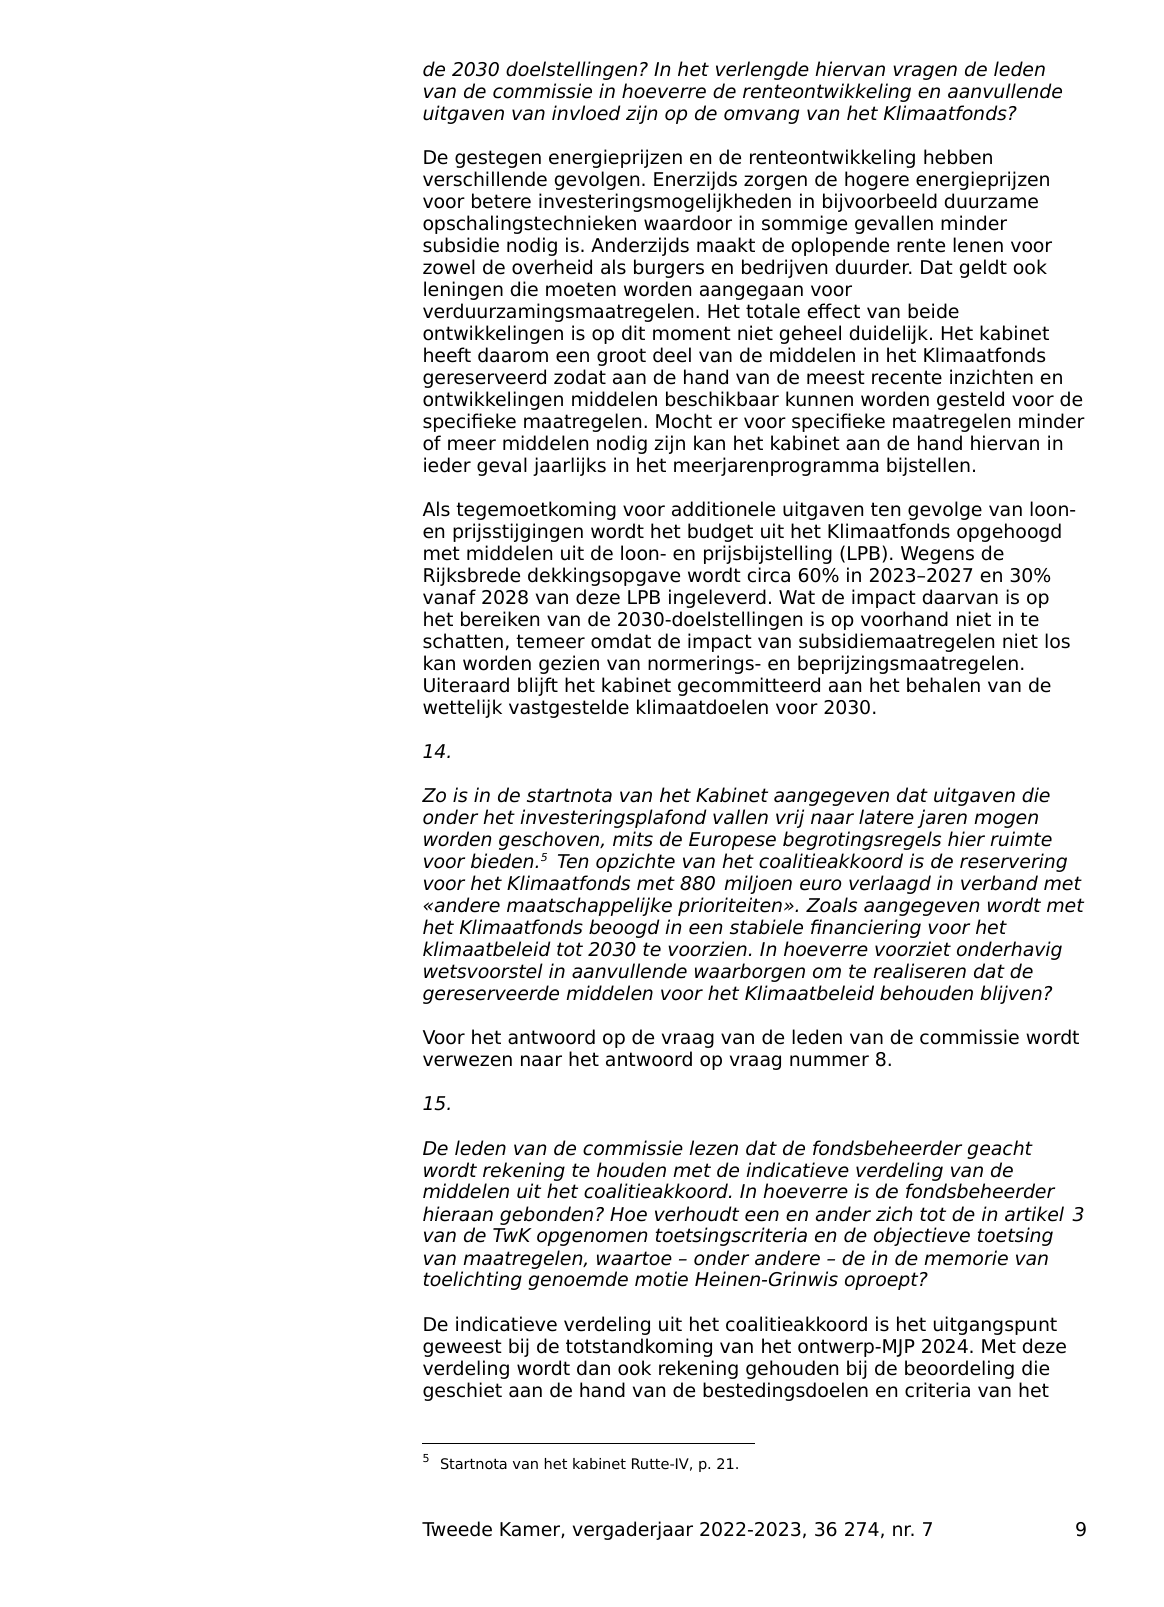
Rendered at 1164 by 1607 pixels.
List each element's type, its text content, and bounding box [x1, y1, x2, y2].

text De gestegen energieprijzen en de renteontwikkeling hebben verschillende gevolgen. Enerzijds zorgen de hogere energieprijzen voor betere investeringsmogelijkheden in bijvoorbeeld duurzame opschalingstechnieken waardoor in sommige gevallen minder subsidie nodig is. Anderzijds maakt de oplopende rente lenen voor zowel de overheid als burgers en bedrijven duurder. Dat geldt ook leningen die moeten worden aangegaan voor verduurzamingsmaatregelen. Het totale effect van beide ontwikkelingen is op dit moment niet geheel duidelijk. Het kabinet heeft daarom een groot deel van de middelen in het Klimaatfonds gereserveerd zodat aan de hand van de meest recente inzichten en ontwikkelingen middelen beschikbaar kunnen worden gesteld voor de specifieke maatregelen. Mocht er voor specifieke maatregelen minder of meer middelen nodig zijn kan het kabinet aan de hand hiervan in ieder geval jaarlijks in het meerjarenprogramma bijstellen. [422, 147, 1087, 477]
text De leden van de commissie lezen dat de fondsbeheerder geacht wordt rekening te houden met de indicatieve verdeling van de middelen uit het coalitieakkoord. In hoeverre is de fondsbeheerder hieraan gebonden? Hoe verhoudt een en ander zich tot de in artikel 3 van de TwK opgenomen toetsingscriteria en de objectieve toetsing van maatregelen, waartoe – onder andere – de in de memorie van toelichting genoemde motie Heinen-Grinwis oproept? [422, 1137, 1087, 1291]
text Als tegemoetkoming voor additionele uitgaven ten gevolge van loon- en prijsstijgingen wordt het budget uit het Klimaatfonds opgehoogd met middelen uit de loon- en prijsbijstelling (LPB). Wegens de Rijksbrede dekkingsopgave wordt circa 60% in 2023–2027 en 30% vanaf 2028 van deze LPB ingeleverd. Wat de impact daarvan is op het bereiken van de 2030-doelstellingen is op voorhand niet in te schatten, temeer omdat de impact van subsidiemaatregelen niet los kan worden gezien van normerings- en beprijzingsmaatregelen. Uiteraard blijft het kabinet gecommitteerd aan het behalen van de wettelijk vastgestelde klimaatdoelen voor 2030. [422, 499, 1087, 719]
subtitle 14. [422, 741, 1087, 763]
text Zo is in de startnota van het Kabinet aangegeven dat uitgaven die onder het investeringsplafond vallen vrij naar latere jaren mogen worden geschoven, mits de Europese begrotingsregels hier ruimte voor bieden. Ten opzichte van het coalitieakkoord is de reservering voor het Klimaatfonds met 880 miljoen euro verlaagd in verband met «andere maatschappelijke prioriteiten». Zoals aangegeven wordt met het Klimaatfonds beoogd in een stabiele financiering voor het klimaatbeleid tot 2030 te voorzien. In hoeverre voorziet onderhavig wetsvoorstel in aanvullende waarborgen om te realiseren dat de gereserveerde middelen voor het Klimaatbeleid behouden blijven? [422, 785, 1087, 1005]
subtitle 15. [422, 1093, 1087, 1115]
text De indicatieve verdeling uit het coalitieakkoord is het uitgangspunt geweest bij de totstandkoming van het ontwerp-MJP 2024. Met deze verdeling wordt dan ook rekening gehouden bij de beoordeling die geschiet aan de hand van de bestedingsdoelen en criteria van het [422, 1313, 1087, 1401]
text Voor het antwoord op de vraag van de leden van de commissie wordt verwezen naar het antwoord op vraag nummer 8. [422, 1027, 1087, 1071]
text de 2030 doelstellingen? In het verlengde hiervan vragen de leden van de commissie in hoeverre de renteontwikkeling en aanvullende uitgaven van invloed zijn op de omvang van het Klimaatfonds? [422, 59, 1087, 125]
text Startnota van het kabinet Rutte-IV, p. 21. [422, 1452, 1087, 1474]
